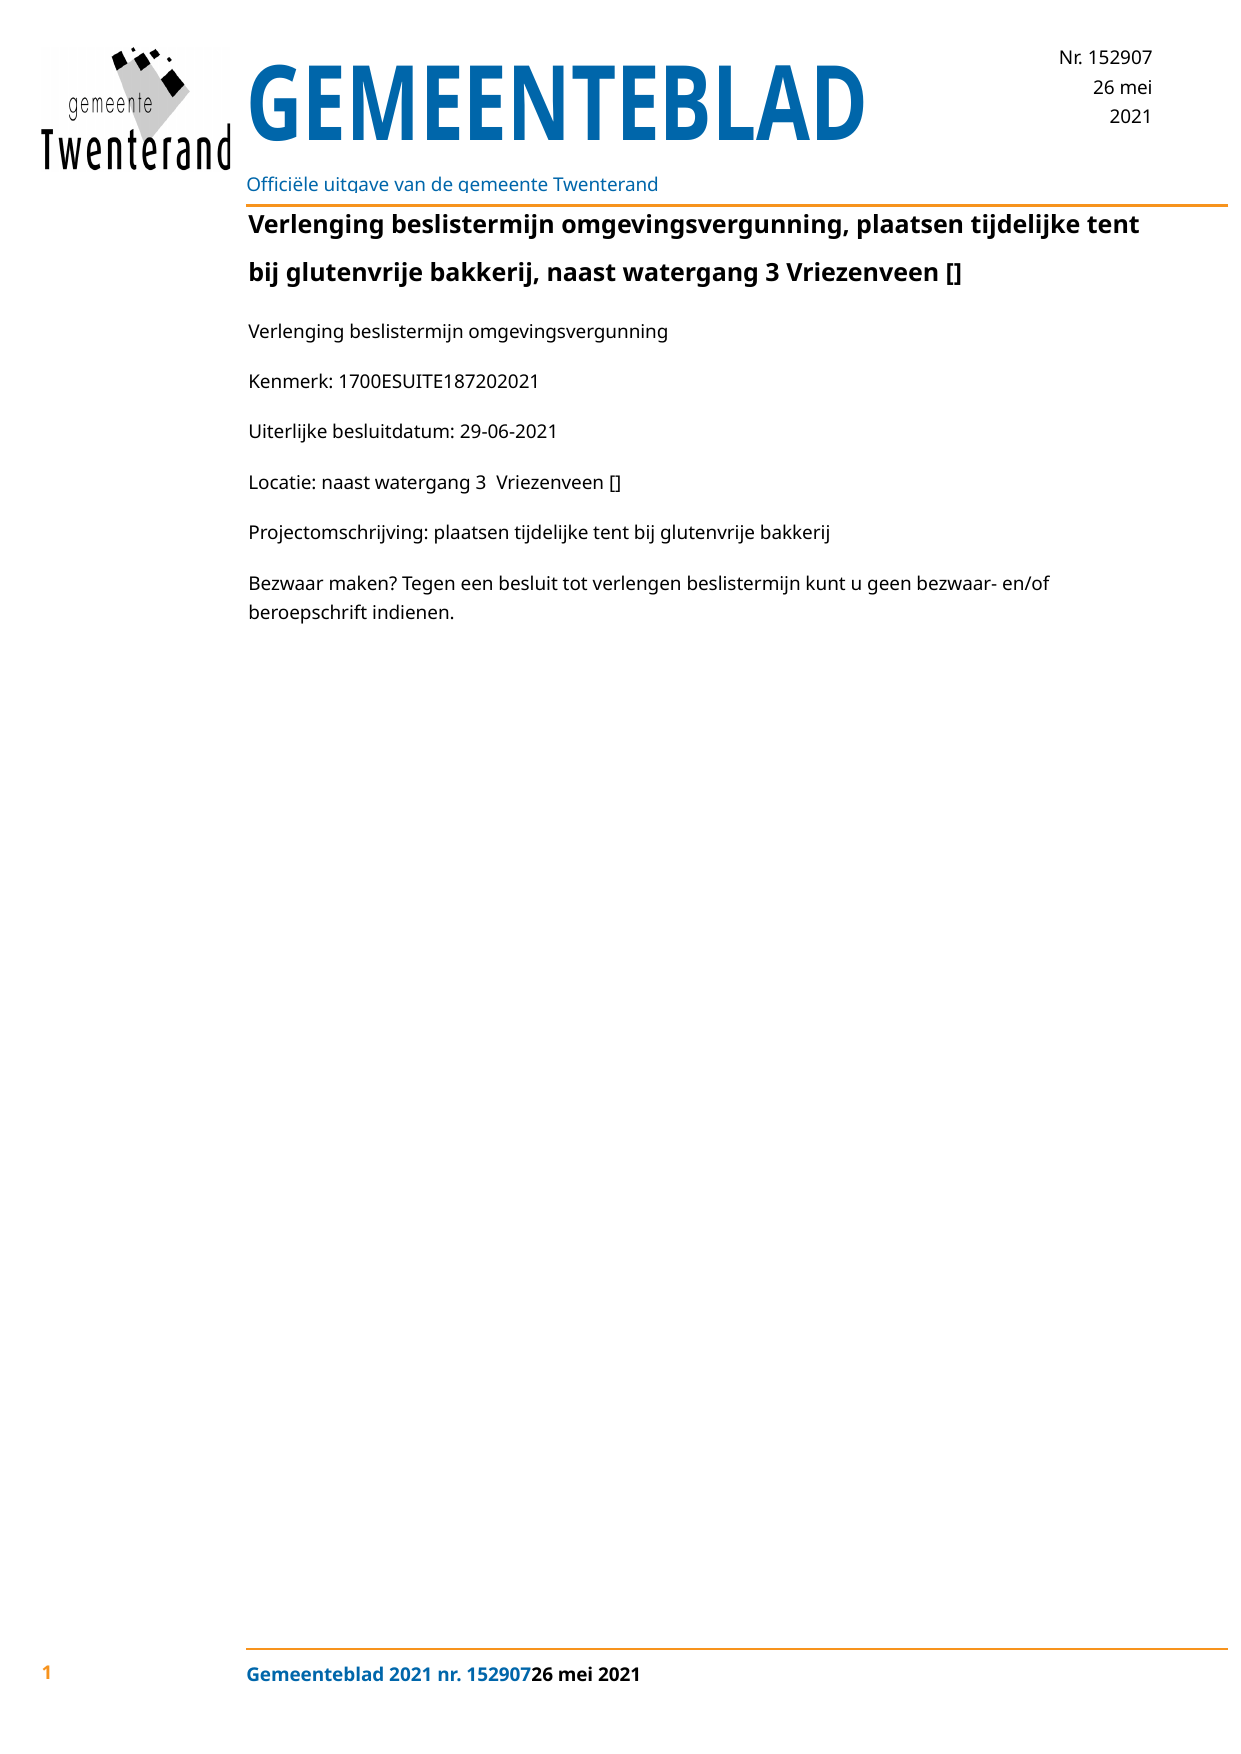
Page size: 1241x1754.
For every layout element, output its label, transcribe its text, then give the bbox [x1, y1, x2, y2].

text Bezwaar maken? Tegen een besluit tot verlengen beslistermijn kunt u geen bezwaar- en/of beroepschrift indienen. [248, 570, 1152, 625]
picture [41, 47, 231, 172]
text Verlenging beslistermijn omgevingsvergunning, plaatsen tijdelijke tent bij glutenvrije bakkerij, naast watergang 3 Vriezenveen [] [248, 207, 1152, 288]
text Locatie: naast watergang 3 Vriezenveen [] [248, 469, 1152, 495]
text Verlenging beslistermijn omgevingsvergunning [248, 318, 1152, 344]
text Kenmerk: 1700ESUITE187202021 [248, 368, 1152, 394]
text Projectomschrijving: plaatsen tijdelijke tent bij glutenvrije bakkerij [248, 519, 1152, 545]
text Uiterlijke besluitdatum: 29-06-2021 [248, 419, 1152, 444]
